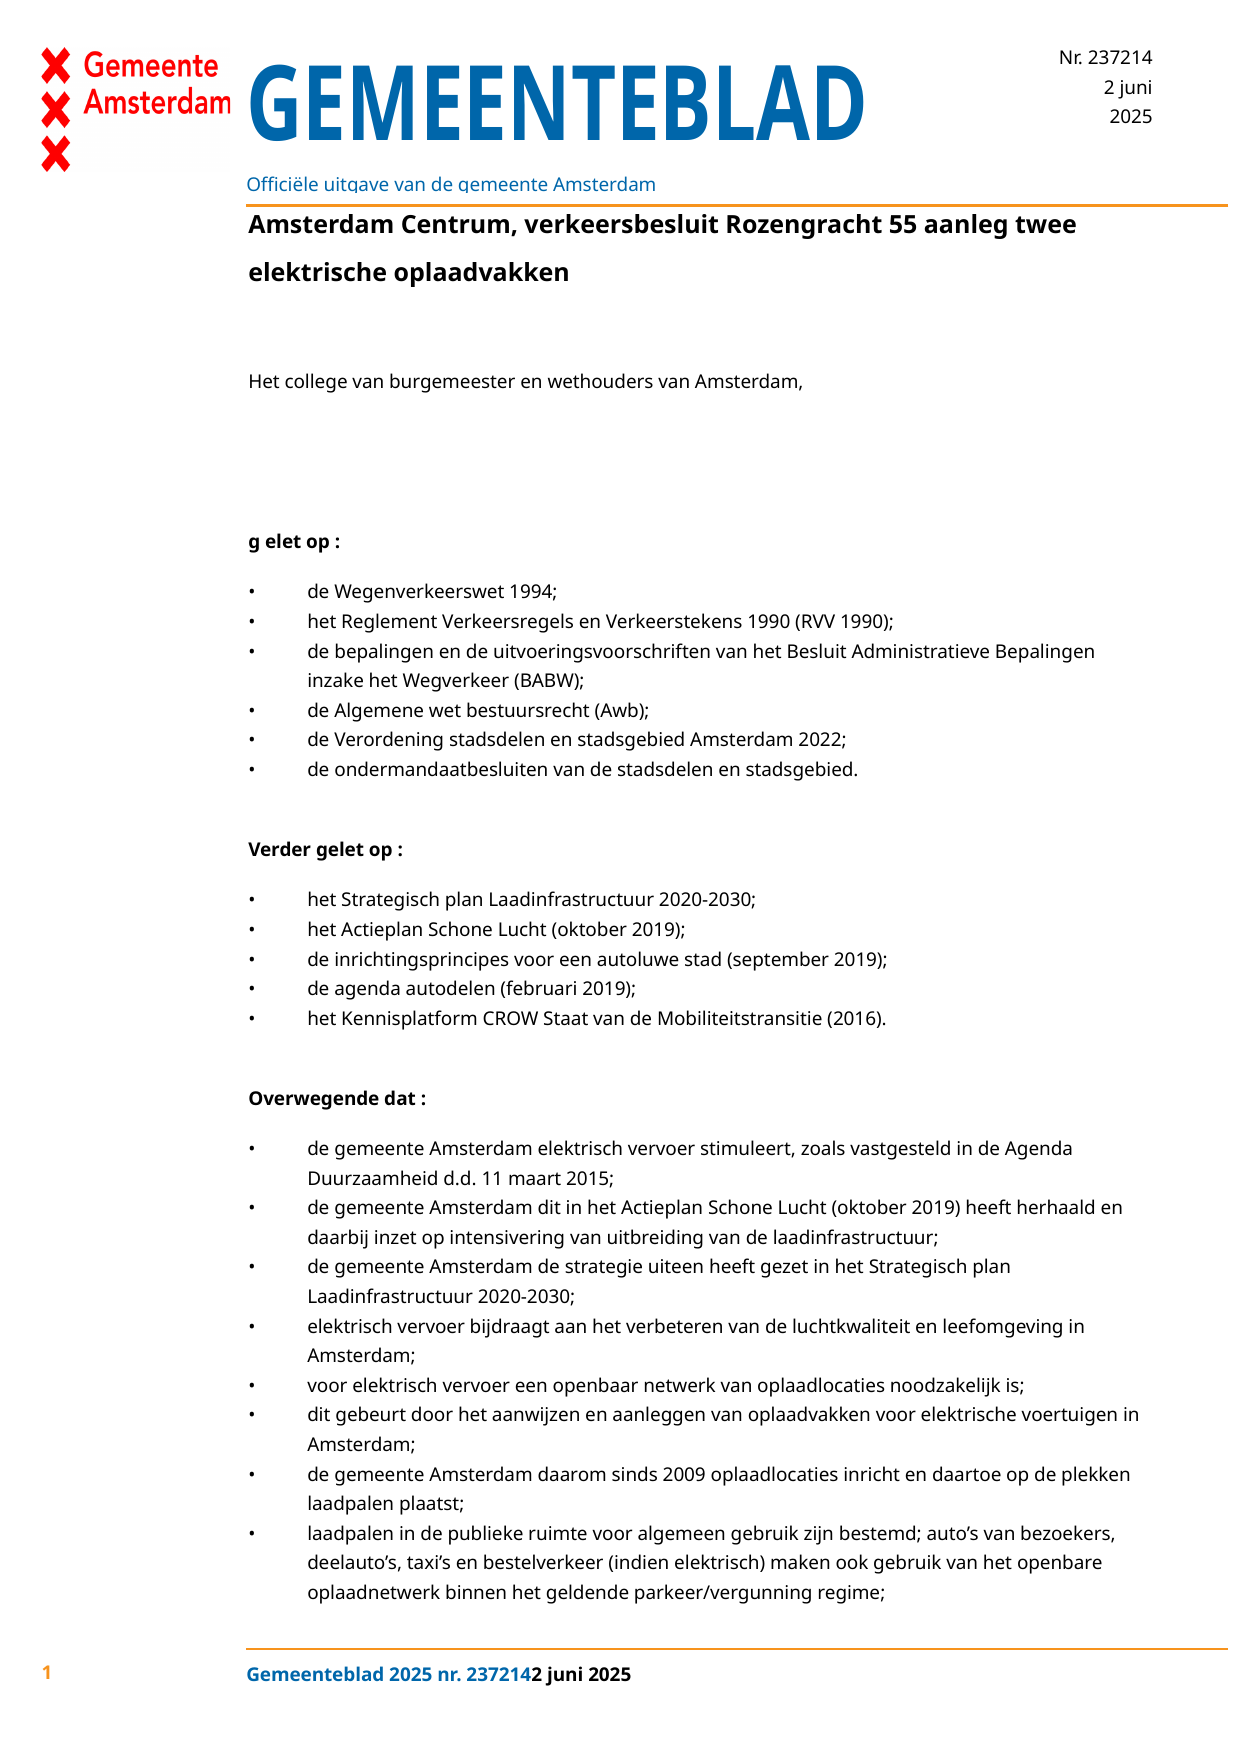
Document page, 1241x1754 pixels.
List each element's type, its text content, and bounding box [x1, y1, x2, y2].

text g elet op : [248, 528, 1152, 554]
list dit gebeurt door het aanwijzen en aanleggen van oplaadvakken voor elektrische voertuigen in Amsterdam; [248, 1402, 1152, 1457]
list de ondermandaatbesluiten van de stadsdelen en stadsgebied. [248, 756, 1152, 782]
list elektrisch vervoer bijdraagt aan het verbeteren van de luchtkwaliteit en leefomgeving in Amsterdam; [248, 1313, 1152, 1368]
list het Kennisplatform CROW Staat van de Mobiliteitstransitie (2016). [248, 1005, 1152, 1031]
list de Wegenverkeerswet 1994; [248, 579, 1152, 604]
list het Actieplan Schone Lucht (oktober 2019); [248, 916, 1152, 942]
list de agenda autodelen (februari 2019); [248, 975, 1152, 1001]
list de gemeente Amsterdam de strategie uiteen heeft gezet in het Strategisch plan Laadinfrastructuur 2020-2030; [248, 1254, 1152, 1309]
text Verder gelet op : [248, 836, 1152, 862]
list het Strategisch plan Laadinfrastructuur 2020-2030; [248, 887, 1152, 912]
list de Algemene wet bestuursrecht (Awb); [248, 697, 1152, 723]
text Amsterdam Centrum, verkeersbesluit Rozengracht 55 aanleg twee elektrische oplaadvakken [248, 207, 1152, 288]
list het Reglement Verkeersregels en Verkeerstekens 1990 (RVV 1990); [248, 608, 1152, 634]
text Het college van burgemeester en wethouders van Amsterdam, [248, 368, 1152, 394]
text Overwegende dat : [248, 1085, 1152, 1111]
list de gemeente Amsterdam daarom sinds 2009 oplaadlocaties inricht en daartoe op de plekken laadpalen plaatst; [248, 1461, 1152, 1516]
list laadpalen in de publieke ruimte voor algemeen gebruik zijn bestemd; auto’s van bezoekers, deelauto’s, taxi’s en bestelverkeer (indien elektrisch) maken ook gebruik van het openbare oplaadnetwerk binnen het geldende parkeer/vergunning regime; [248, 1520, 1152, 1605]
picture [41, 47, 231, 172]
list de inrichtingsprincipes voor een autoluwe stad (september 2019); [248, 946, 1152, 971]
list de gemeente Amsterdam elektrisch vervoer stimuleert, zoals vastgesteld in de Agenda Duurzaamheid d.d. 11 maart 2015; [248, 1135, 1152, 1191]
list voor elektrisch vervoer een openbaar netwerk van oplaadlocaties noodzakelijk is; [248, 1372, 1152, 1398]
list de gemeente Amsterdam dit in het Actieplan Schone Lucht (oktober 2019) heeft herhaald en daarbij inzet op intensivering van uitbreiding van de laadinfrastructuur; [248, 1194, 1152, 1250]
list de bepalingen en de uitvoeringsvoorschriften van het Besluit Administratieve Bepalingen inzake het Wegverkeer (BABW); [248, 638, 1152, 693]
list de Verordening stadsdelen en stadsgebied Amsterdam 2022; [248, 727, 1152, 752]
